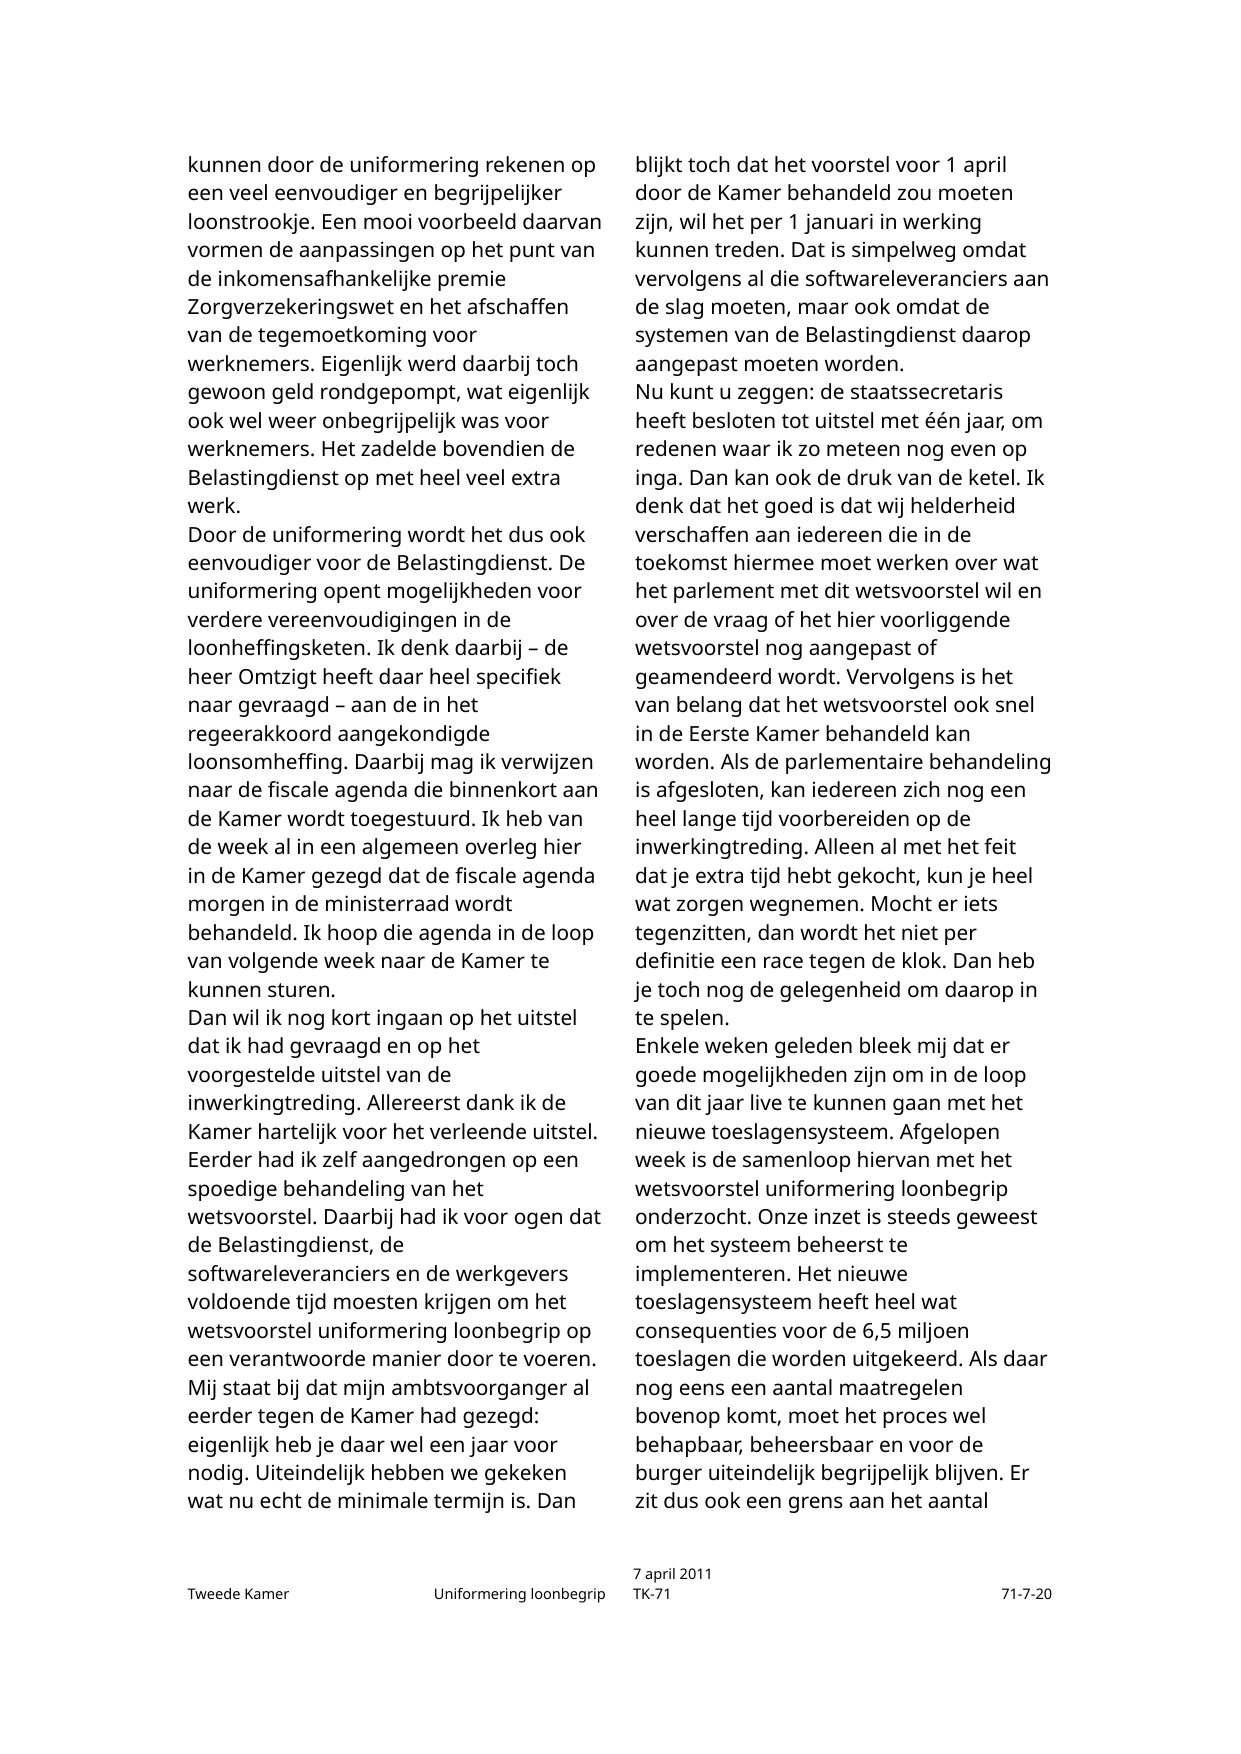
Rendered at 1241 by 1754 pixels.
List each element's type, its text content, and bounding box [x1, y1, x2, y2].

text blijkt toch dat het voorstel voor 1 april door de Kamer behandeld zou moeten zijn, wil het per 1 januari in werking kunnen treden. Dat is simpelweg omdat vervolgens al die softwareleveranciers aan de slag moeten, maar ook omdat de systemen van de Belastingdienst daarop aangepast moeten worden. [635, 150, 1053, 377]
text Nu kunt u zeggen: de staatssecretaris heeft besloten tot uitstel met één jaar, om redenen waar ik zo meteen nog even op inga. Dan kan ook de druk van de ketel. Ik denk dat het goed is dat wij helderheid verschaffen aan iedereen die in de toekomst hiermee moet werken over wat het parlement met dit wetsvoorstel wil en over de vraag of het hier voorliggende wetsvoorstel nog aangepast of geamendeerd wordt. Vervolgens is het van belang dat het wetsvoorstel ook snel in de Eerste Kamer behandeld kan worden. Als de parlementaire behandeling is afgesloten, kan iedereen zich nog een heel lange tijd voorbereiden op de inwerkingtreding. Alleen al met het feit dat je extra tijd hebt gekocht, kun je heel wat zorgen wegnemen. Mocht er iets tegenzitten, dan wordt het niet per definitie een race tegen de klok. Dan heb je toch nog de gelegenheid om daarop in te spelen. [635, 377, 1053, 1032]
text Dan wil ik nog kort ingaan op het uitstel dat ik had gevraagd en op het voorgestelde uitstel van de inwerkingtreding. Allereerst dank ik de Kamer hartelijk voor het verleende uitstel. Eerder had ik zelf aangedrongen op een spoedige behandeling van het wetsvoorstel. Daarbij had ik voor ogen dat de Belastingdienst, de softwareleveranciers en de werkgevers voldoende tijd moesten krijgen om het wetsvoorstel uniformering loonbegrip op een verantwoorde manier door te voeren. Mij staat bij dat mijn ambtsvoorganger al eerder tegen de Kamer had gezegd: eigenlijk heb je daar wel een jaar voor nodig. Uiteindelijk hebben we gekeken wat nu echt de minimale termijn is. Dan [187, 1003, 605, 1515]
text kunnen door de uniformering rekenen op een veel eenvoudiger en begrijpelijker loonstrookje. Een mooi voorbeeld daarvan vormen de aanpassingen op het punt van de inkomensafhankelijke premie Zorgverzekeringswet en het afschaffen van de tegemoetkoming voor werknemers. Eigenlijk werd daarbij toch gewoon geld rondgepompt, wat eigenlijk ook wel weer onbegrijpelijk was voor werknemers. Het zadelde bovendien de Belastingdienst op met heel veel extra werk. [187, 150, 605, 520]
text Enkele weken geleden bleek mij dat er goede mogelijkheden zijn om in de loop van dit jaar live te kunnen gaan met het nieuwe toeslagensysteem. Afgelopen week is de samenloop hiervan met het wetsvoorstel uniformering loonbegrip onderzocht. Onze inzet is steeds geweest om het systeem beheerst te implementeren. Het nieuwe toeslagensysteem heeft heel wat consequenties voor de 6,5 miljoen toeslagen die worden uitgekeerd. Als daar nog eens een aantal maatregelen bovenop komt, moet het proces wel behapbaar, beheersbaar en voor de burger uiteindelijk begrijpelijk blijven. Er zit dus ook een grens aan het aantal [635, 1032, 1053, 1515]
text Door de uniformering wordt het dus ook eenvoudiger voor de Belastingdienst. De uniformering opent mogelijkheden voor verdere vereenvoudigingen in de loonheffingsketen. Ik denk daarbij – de heer Omtzigt heeft daar heel specifiek naar gevraagd – aan de in het regeerakkoord aangekondigde loonsomheffing. Daarbij mag ik verwijzen naar de fiscale agenda die binnenkort aan de Kamer wordt toegestuurd. Ik heb van de week al in een algemeen overleg hier in de Kamer gezegd dat de fiscale agenda morgen in de ministerraad wordt behandeld. Ik hoop die agenda in de loop van volgende week naar de Kamer te kunnen sturen. [187, 520, 605, 1003]
